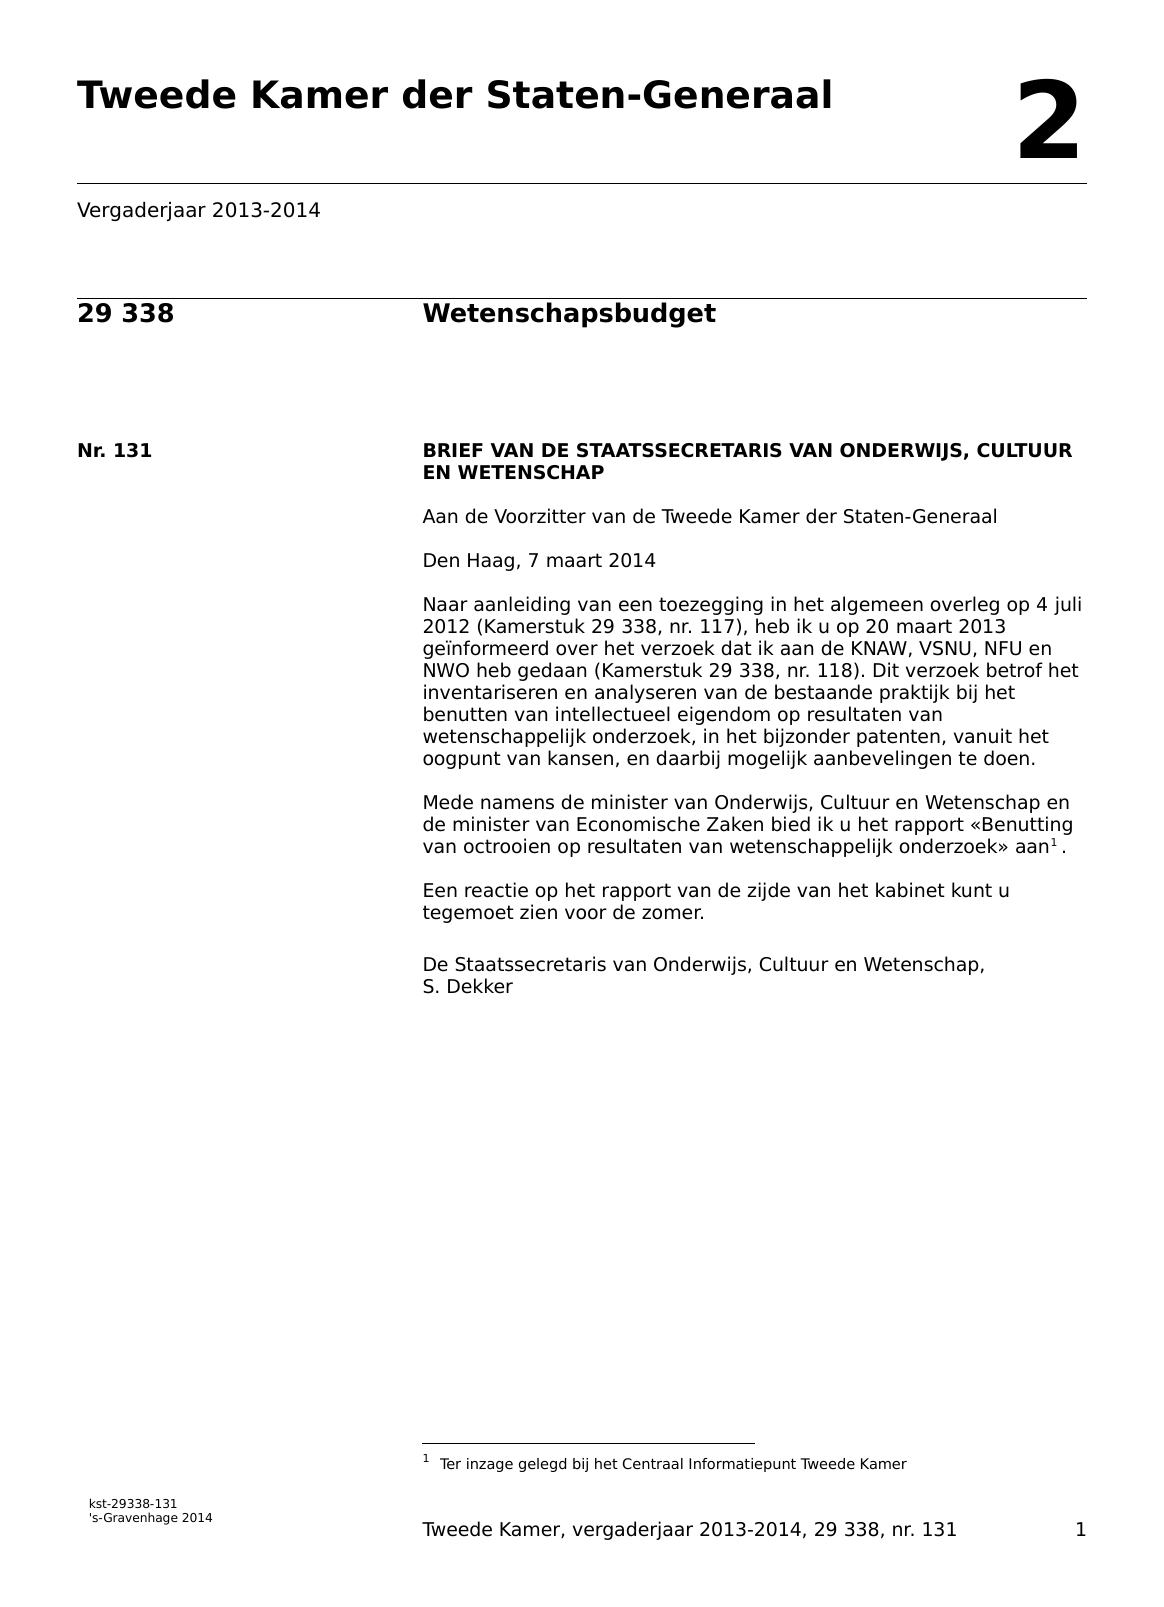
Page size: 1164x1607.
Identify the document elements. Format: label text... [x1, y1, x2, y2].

text Den Haag, 7 maart 2014 [422, 550, 1087, 572]
text 's-Gravenhage 2014 [88, 1511, 323, 1525]
text Naar aanleiding van een toezegging in het algemeen overleg op 4 juli 2012 (Kamerstuk 29 338, nr. 117), heb ik u op 20 maart 2013 geïnformeerd over het verzoek dat ik aan de KNAW, VSNU, NFU en NWO heb gedaan (Kamerstuk 29 338, nr. 118). Dit verzoek betrof het inventariseren en analyseren van de bestaande praktijk bij het benutten van intellectueel eigendom op resultaten van wetenschappelijk onderzoek, in het bijzonder patenten, vanuit het oogpunt van kansen, en daarbij mogelijk aanbevelingen te doen. [422, 594, 1087, 770]
text kst-29338-131 [88, 1497, 323, 1511]
table_cell Vergaderjaar 2013-2014 [77, 184, 1087, 298]
subtitle 29 338 Wetenschapsbudget [77, 299, 1087, 329]
text De Staatssecretaris van Onderwijs, Cultuur en Wetenschap, S. Dekker [422, 954, 1087, 998]
table_header 2 [886, 59, 1087, 183]
text Mede namens de minister van Onderwijs, Cultuur en Wetenschap en de minister van Economische Zaken bied ik u het rapport «Benutting van octrooien op resultaten van wetenschappelijk onderzoek» aan. [422, 792, 1087, 858]
text Een reactie op het rapport van de zijde van het kabinet kunt u tegemoet zien voor de zomer. [422, 880, 1087, 924]
table_header Tweede Kamer der Staten-Generaal [77, 59, 886, 183]
subtitle Nr. 131 BRIEF VAN DE STAATSSECRETARIS VAN ONDERWIJS, CULTUUR EN WETENSCHAP [77, 440, 1087, 484]
text Aan de Voorzitter van de Tweede Kamer der Staten-Generaal [422, 506, 1087, 528]
text Ter inzage gelegd bij het Centraal Informatiepunt Tweede Kamer [422, 1452, 1087, 1474]
